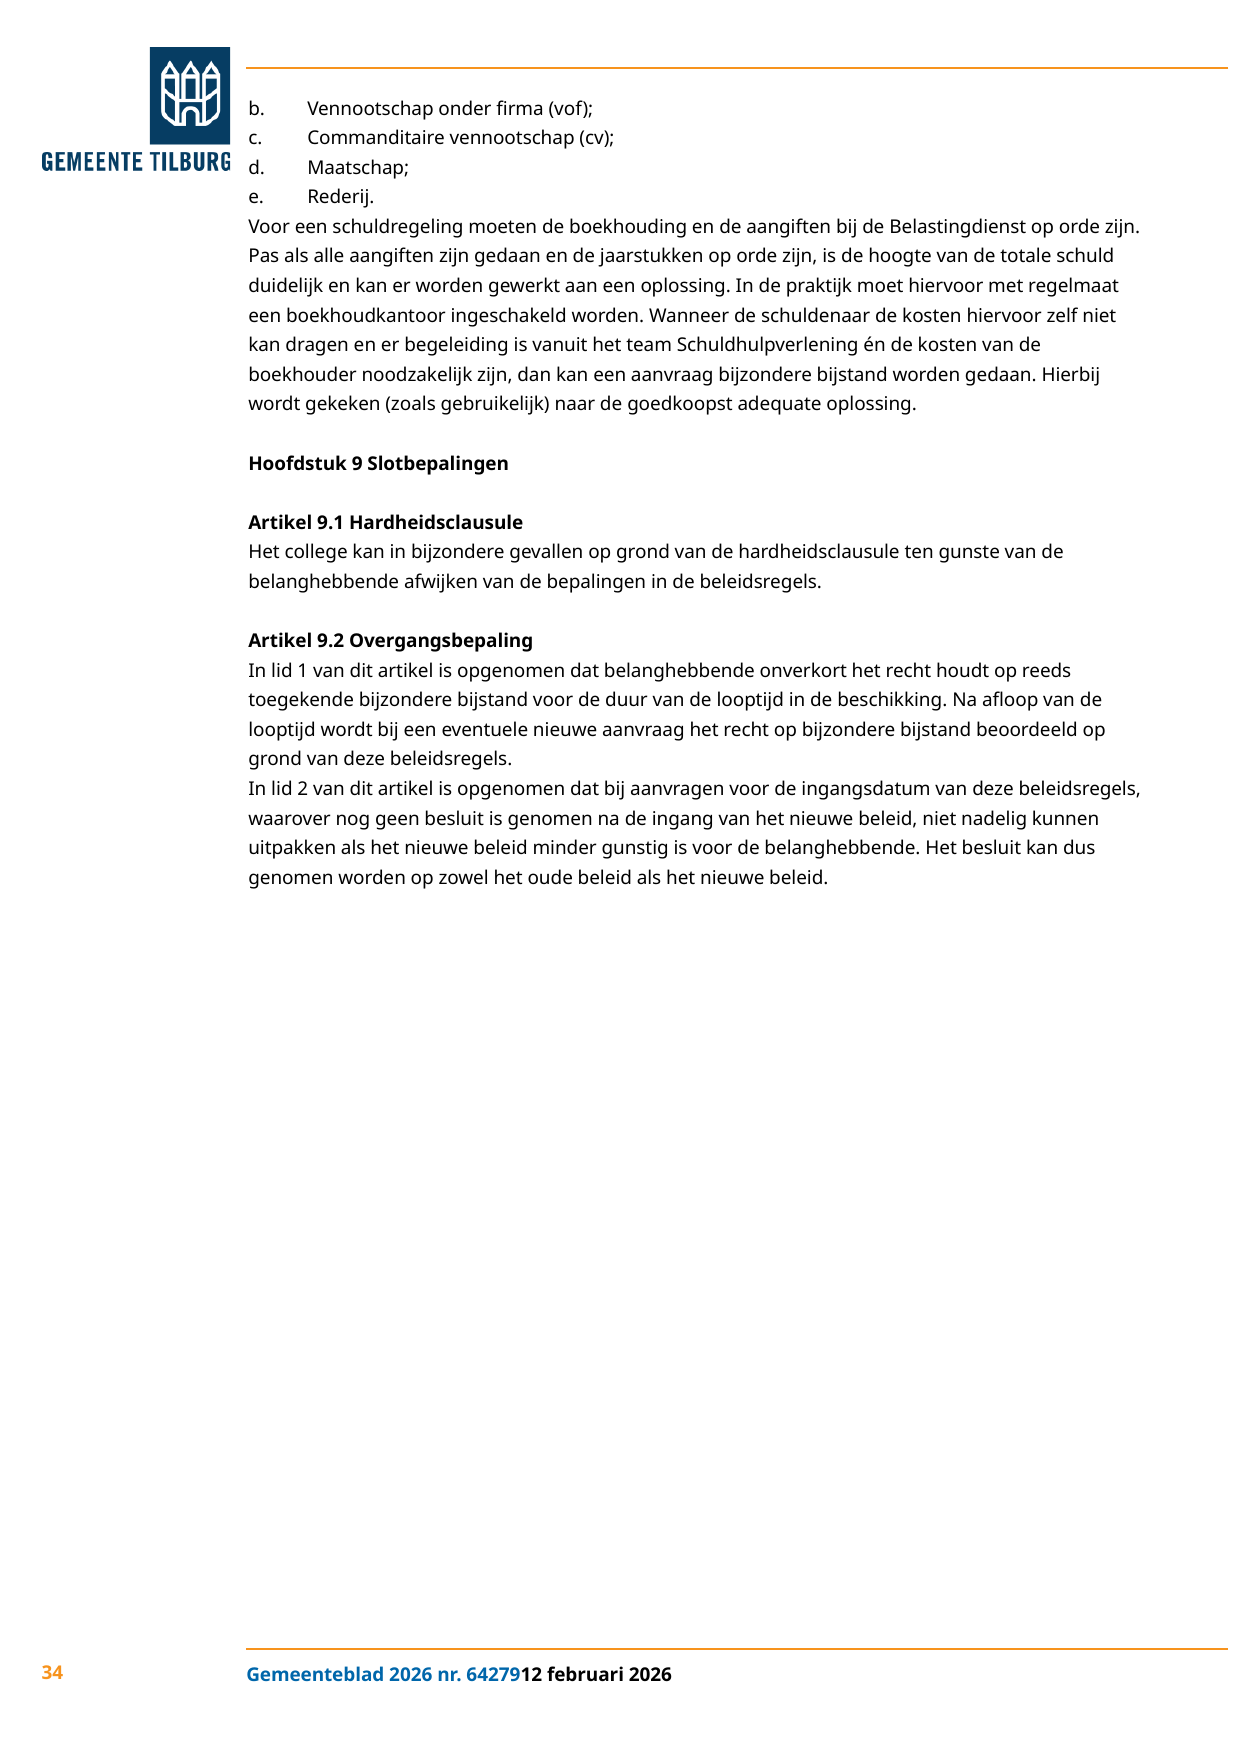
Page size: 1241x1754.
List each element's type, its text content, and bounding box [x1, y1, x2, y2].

list Maatschap; [248, 154, 1152, 180]
picture [41, 47, 231, 172]
text In lid 1 van dit artikel is opgenomen dat belanghebbende onverkort het recht houdt op reeds toegekende bijzondere bijstand voor de duur van de looptijd in de beschikking. Na afloop van de looptijd wordt bij een eventuele nieuwe aanvraag het recht op bijzondere bijstand beoordeeld op grond van deze beleidsregels. [248, 657, 1152, 771]
text Het college kan in bijzondere gevallen op grond van de hardheidsclausule ten gunste van de belanghebbende afwijken van de bepalingen in de beleidsregels. [248, 538, 1152, 594]
list Commanditaire vennootschap (cv); [248, 124, 1152, 150]
list Rederij. [248, 183, 1152, 209]
text Voor een schuldregeling moeten de boekhouding en de aangiften bij de Belastingdienst op orde zijn. Pas als alle aangiften zijn gedaan en de jaarstukken op orde zijn, is de hoogte van de totale schuld duidelijk en kan er worden gewerkt aan een oplossing. In de praktijk moet hiervoor met regelmaat een boekhoudkantoor ingeschakeld worden. Wanneer de schuldenaar de kosten hiervoor zelf niet kan dragen en er begeleiding is vanuit het team Schuldhulpverlening én de kosten van de boekhouder noodzakelijk zijn, dan kan een aanvraag bijzondere bijstand worden gedaan. Hierbij wordt gekeken (zoals gebruikelijk) naar de goedkoopst adequate oplossing. [248, 213, 1152, 416]
list Vennootschap onder firma (vof); [248, 95, 1152, 121]
text Hoofdstuk 9 Slotbepalingen [248, 450, 1152, 476]
text Artikel 9.1 Hardheidsclausule [248, 509, 1152, 535]
text In lid 2 van dit artikel is opgenomen dat bij aanvragen voor de ingangsdatum van deze beleidsregels, waarover nog geen besluit is genomen na de ingang van het nieuwe beleid, niet nadelig kunnen uitpakken als het nieuwe beleid minder gunstig is voor de belanghebbende. Het besluit kan dus genomen worden op zowel het oude beleid als het nieuwe beleid. [248, 775, 1152, 890]
text Artikel 9.2 Overgangsbepaling [248, 627, 1152, 653]
